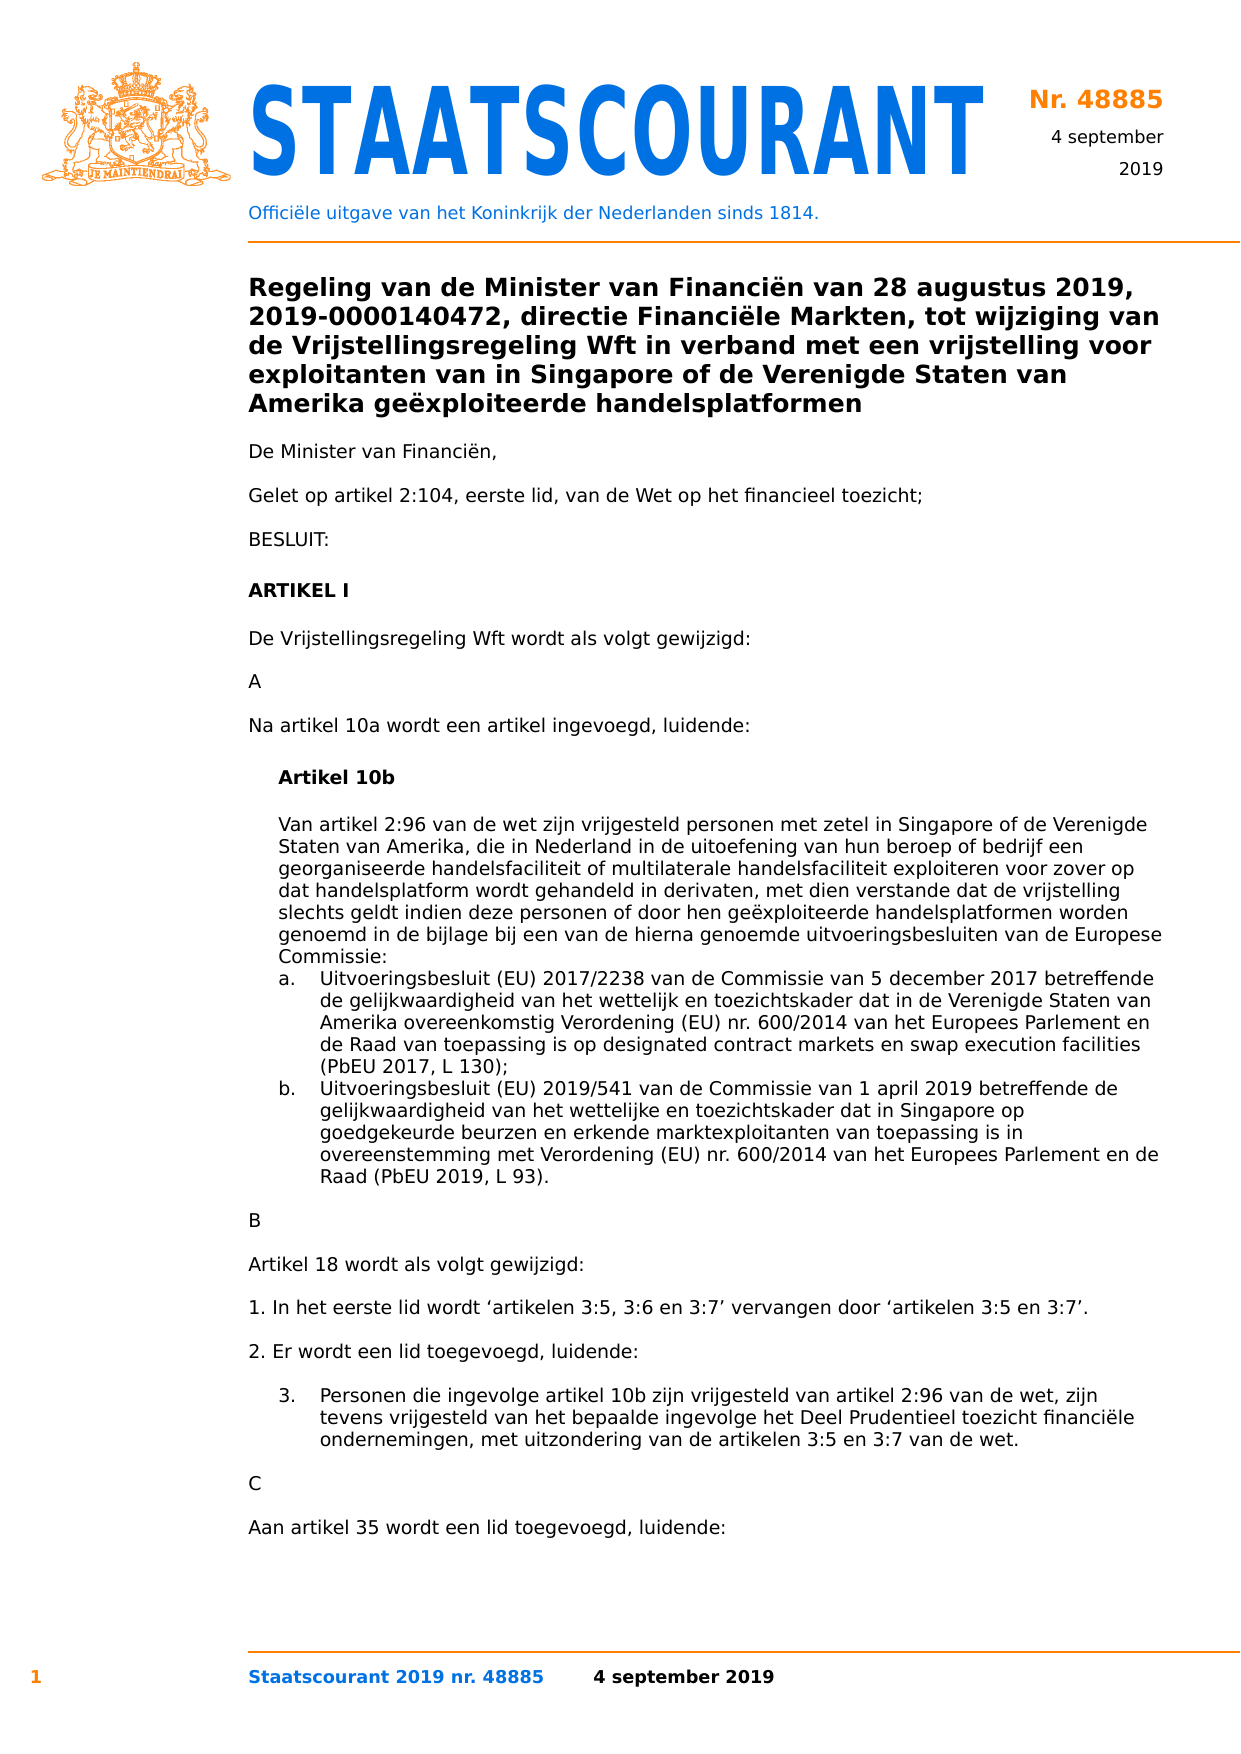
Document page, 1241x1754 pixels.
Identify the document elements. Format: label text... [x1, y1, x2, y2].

text De Minister van Financiën, [248, 441, 1163, 463]
picture [41, 62, 231, 186]
subtitle Regeling van de Minister van Financiën van 28 augustus 2019, 2019-0000140472, directie Financiële Markten, tot wijziging van de Vrijstellingsregeling Wft in verband met een vrijstelling voor exploitanten van in Singapore of de Verenigde Staten van Amerika geëxploiteerde handelsplatformen [248, 273, 1163, 419]
table_cell 2019 [998, 153, 1240, 203]
table_cell Officiële uitgave van het Koninkrijk der Nederlanden sinds 1814. [248, 203, 1240, 241]
text BESLUIT: [248, 528, 1163, 550]
text b. Uitvoeringsbesluit (EU) 2019/541 van de Commissie van 1 april 2019 betreffende de gelijkwaardigheid van het wettelijke en toezichtskader dat in Singapore op goedgekeurde beurzen en erkende marktexploitanten van toepassing is in overeenstemming met Verordening (EU) nr. 600/2014 van het Europees Parlement en de Raad (PbEU 2019, L 93). [278, 1078, 1163, 1188]
text 2. Er wordt een lid toegevoegd, luidende: [248, 1341, 1163, 1363]
text 1. In het eerste lid wordt ‘artikelen 3:5, 3:6 en 3:7’ vervangen door ‘artikelen 3:5 en 3:7’. [248, 1297, 1163, 1319]
text Artikel 18 wordt als volgt gewijzigd: [248, 1253, 1163, 1275]
text Aan artikel 35 wordt een lid toegevoegd, luidende: [248, 1517, 1163, 1539]
text C [248, 1473, 1163, 1495]
text B [248, 1209, 1163, 1232]
table_header [25, 62, 248, 241]
subtitle Artikel 10b [278, 767, 1163, 789]
text De Vrijstellingsregeling Wft wordt als volgt gewijzigd: [248, 627, 1163, 649]
text a. Uitvoeringsbesluit (EU) 2017/2238 van de Commissie van 5 december 2017 betreffende de gelijkwaardigheid van het wettelijk en toezichtskader dat in de Verenigde Staten van Amerika overeenkomstig Verordening (EU) nr. 600/2014 van het Europees Parlement en de Raad van toepassing is op designated contract markets en swap execution facilities (PbEU 2017, L 130); [278, 968, 1163, 1078]
text Gelet op artikel 2:104, eerste lid, van de Wet op het financieel toezicht; [248, 484, 1163, 507]
table_header Nr. 48885 [998, 62, 1240, 121]
table_cell 4 september [998, 121, 1240, 153]
subtitle ARTIKEL I [248, 580, 1163, 602]
text Na artikel 10a wordt een artikel ingevoegd, luidende: [248, 715, 1163, 737]
table_header STAATSCOURANT [248, 62, 998, 203]
text A [248, 671, 1163, 693]
text Van artikel 2:96 van de wet zijn vrijgesteld personen met zetel in Singapore of de Verenigde Staten van Amerika, die in Nederland in de uitoefening van hun beroep of bedrijf een georganiseerde handelsfaciliteit of multilaterale handelsfaciliteit exploiteren voor zover op dat handelsplatform wordt gehandeld in derivaten, met dien verstande dat de vrijstelling slechts geldt indien deze personen of door hen geëxploiteerde handelsplatformen worden genoemd in de bijlage bij een van de hierna genoemde uitvoeringsbesluiten van de Europese Commissie: [278, 814, 1163, 968]
text 3. Personen die ingevolge artikel 10b zijn vrijgesteld van artikel 2:96 van de wet, zijn tevens vrijgesteld van het bepaalde ingevolge het Deel Prudentieel toezicht financiële ondernemingen, met uitzondering van de artikelen 3:5 en 3:7 van de wet. [278, 1385, 1163, 1451]
